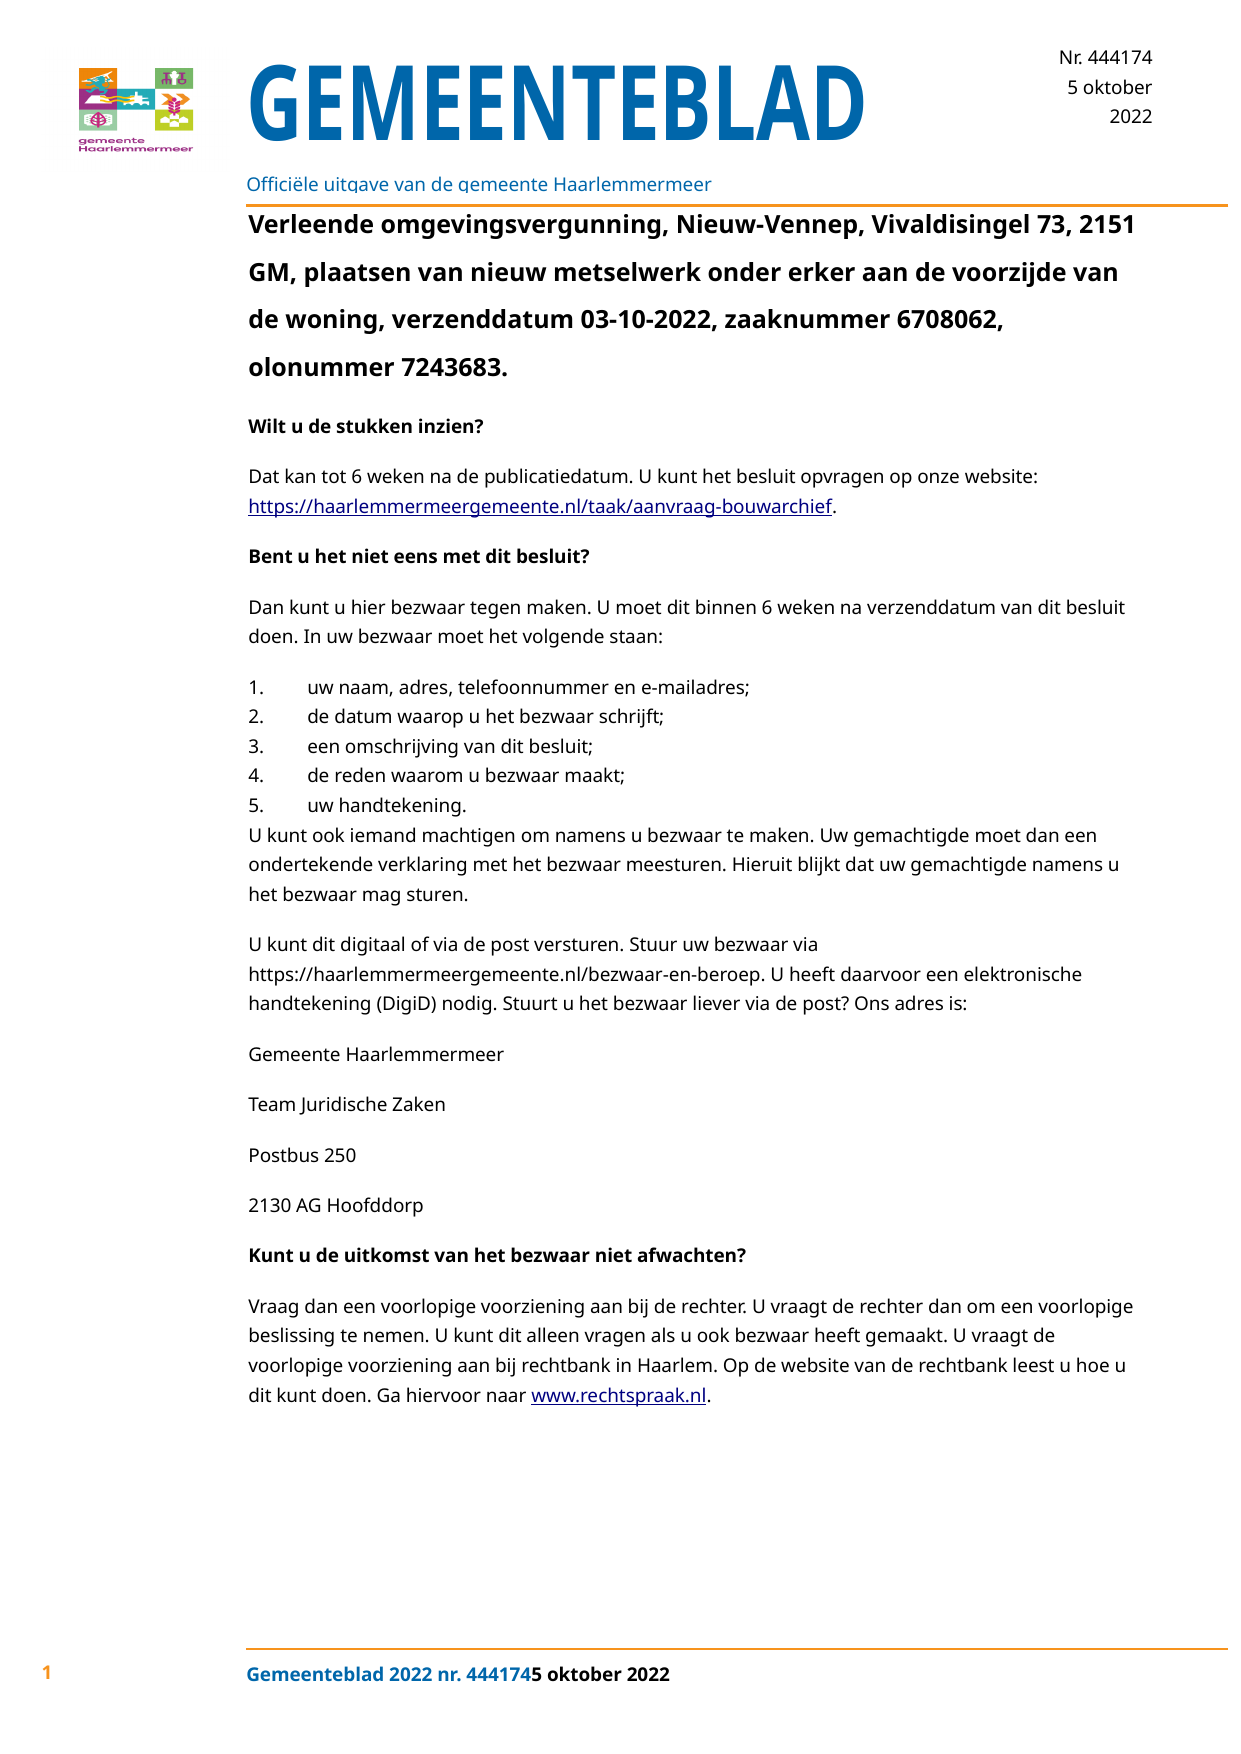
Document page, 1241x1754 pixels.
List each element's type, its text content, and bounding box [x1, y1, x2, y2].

text Vraag dan een voorlopige voorziening aan bij de rechter. U vraagt de rechter dan om een voorlopige beslissing te nemen. U kunt dit alleen vragen als u ook bezwaar heeft gemaakt. U vraagt de voorlopige voorziening aan bij rechtbank in Haarlem. Op de website van de rechtbank leest u hoe u dit kunt doen. Ga hiervoor naar www.rechtspraak.nl. [248, 1293, 1152, 1408]
text Verleende omgevingsvergunning, Nieuw-Vennep, Vivaldisingel 73, 2151 GM, plaatsen van nieuw metselwerk onder erker aan de voorzijde van de woning, verzenddatum 03-10-2022, zaaknummer 6708062, olonummer 7243683. [248, 207, 1152, 384]
list de reden waarom u bezwaar maakt; [248, 763, 1152, 788]
text U kunt dit digitaal of via de post versturen. Stuur uw bezwaar via https://haarlemmermeergemeente.nl/bezwaar-en-beroep. U heeft daarvoor een elektronische handtekening (DigiD) nodig. Stuurt u het bezwaar liever via de post? Ons adres is: [248, 931, 1152, 1016]
picture [41, 47, 231, 172]
text Kunt u de uitkomst van het bezwaar niet afwachten? [248, 1243, 1152, 1268]
list de datum waarop u het bezwaar schrijft; [248, 703, 1152, 729]
list een omschrijving van dit besluit; [248, 733, 1152, 759]
text Postbus 250 [248, 1142, 1152, 1168]
text U kunt ook iemand machtigen om namens u bezwaar te maken. Uw gemachtigde moet dan een ondertekende verklaring met het bezwaar meesturen. Hieruit blijkt dat uw gemachtigde namens u het bezwaar mag sturen. [248, 822, 1152, 907]
text Dat kan tot 6 weken na de publicatiedatum. U kunt het besluit opvragen op onze website: https://haarlemmermeergemeente.nl/taak/aanvraag-bouwarchief. [248, 463, 1152, 519]
text Bent u het niet eens met dit besluit? [248, 543, 1152, 569]
list uw handtekening. [248, 792, 1152, 818]
text Team Juridische Zaken [248, 1091, 1152, 1117]
text Wilt u de stukken inzien? [248, 413, 1152, 439]
text Gemeente Haarlemmermeer [248, 1041, 1152, 1067]
list uw naam, adres, telefoonnummer en e-mailadres; [248, 674, 1152, 700]
text 2130 AG Hoofddorp [248, 1192, 1152, 1218]
text Dan kunt u hier bezwaar tegen maken. U moet dit binnen 6 weken na verzenddatum van dit besluit doen. In uw bezwaar moet het volgende staan: [248, 594, 1152, 649]
